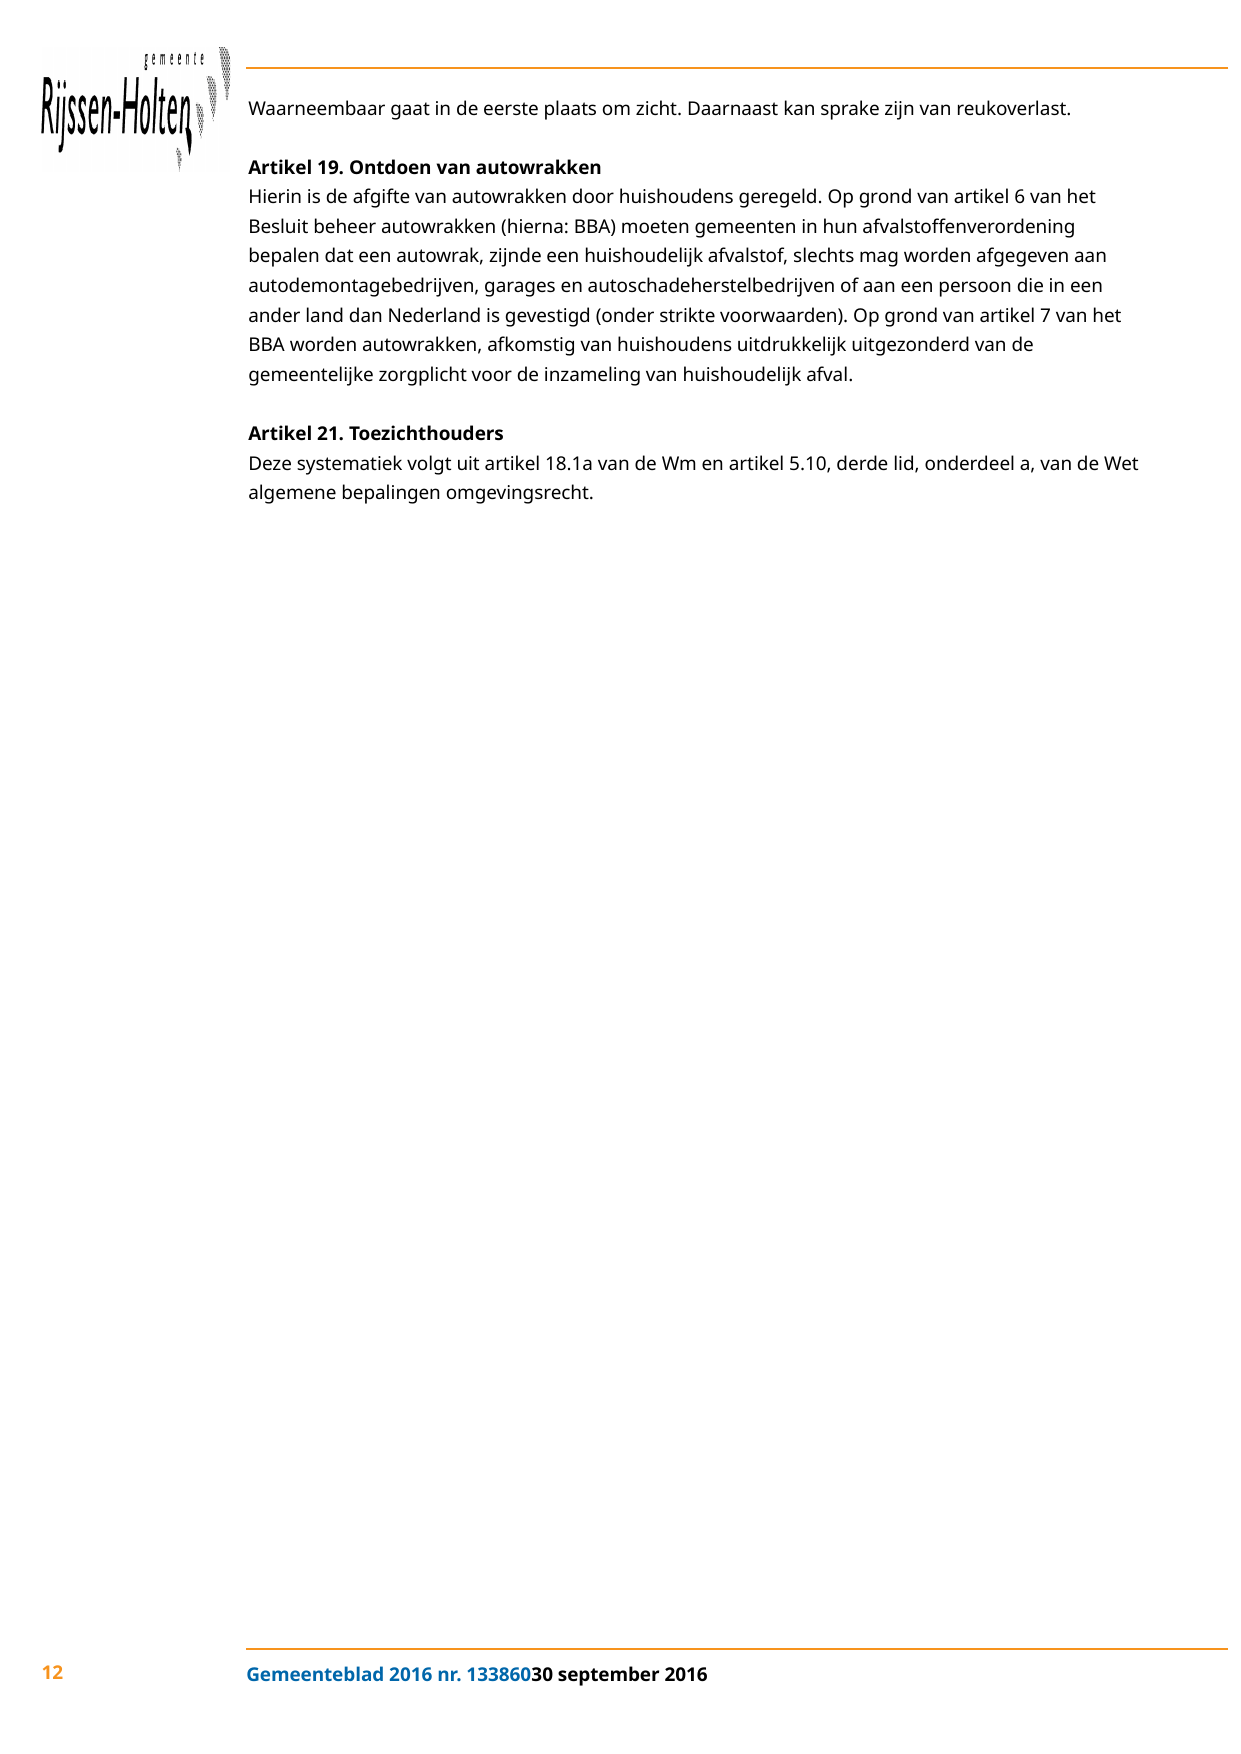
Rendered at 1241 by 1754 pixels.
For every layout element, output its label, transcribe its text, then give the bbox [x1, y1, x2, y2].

text Deze systematiek volgt uit artikel 18.1a van de Wm en artikel 5.10, derde lid, onderdeel a, van de Wet algemene bepalingen omgevingsrecht. [248, 450, 1152, 505]
text Artikel 21. Toezichthouders [248, 420, 1152, 446]
text Artikel 19. Ontdoen van autowrakken [248, 154, 1152, 180]
text Waarneembaar gaat in de eerste plaats om zicht. Daarnaast kan sprake zijn van reukoverlast. [248, 95, 1152, 121]
text Hierin is de afgifte van autowrakken door huishoudens geregeld. Op grond van artikel 6 van het Besluit beheer autowrakken (hierna: BBA) moeten gemeenten in hun afvalstoffenverordening bepalen dat een autowrak, zijnde een huishoudelijk afvalstof, slechts mag worden afgegeven aan autodemontagebedrijven, garages en autoschadeherstelbedrijven of aan een persoon die in een ander land dan Nederland is gevestigd (onder strikte voorwaarden). Op grond van artikel 7 van het BBA worden autowrakken, afkomstig van huishoudens uitdrukkelijk uitgezonderd van de gemeentelijke zorgplicht voor de inzameling van huishoudelijk afval. [248, 183, 1152, 387]
picture [41, 47, 231, 172]
